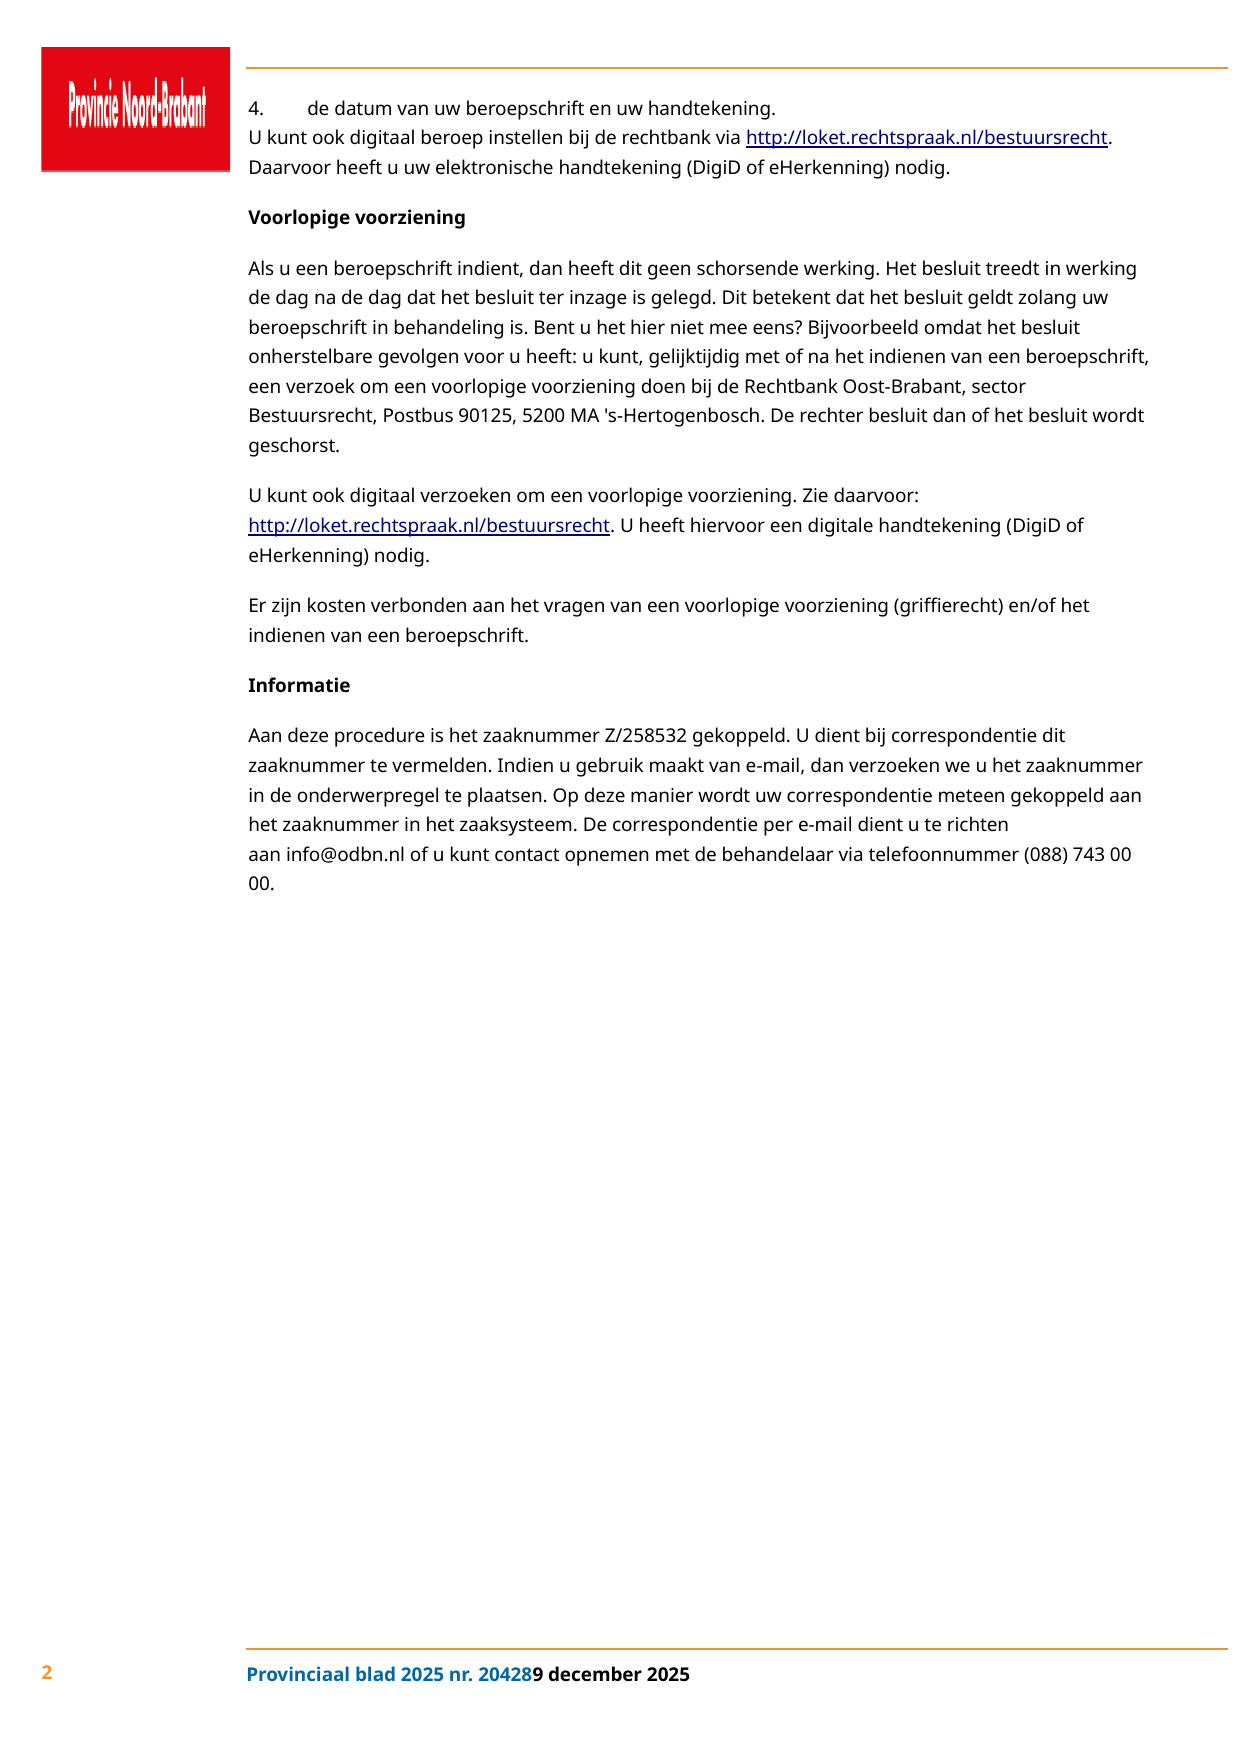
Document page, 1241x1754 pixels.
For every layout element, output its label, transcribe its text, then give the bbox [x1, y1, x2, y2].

text U kunt ook digitaal verzoeken om een voorlopige voorziening. Zie daarvoor: http://loket.rechtspraak.nl/bestuursrecht. U heeft hiervoor een digitale handtekening (DigiD of eHerkenning) nodig. [248, 483, 1152, 568]
text Als u een beroepschrift indient, dan heeft dit geen schorsende werking. Het besluit treedt in werking de dag na de dag dat het besluit ter inzage is gelegd. Dit betekent dat het besluit geldt zolang uw beroepschrift in behandeling is. Bent u het hier niet mee eens? Bijvoorbeeld omdat het besluit onherstelbare gevolgen voor u heeft: u kunt, gelijktijdig met of na het indienen van een beroepschrift, een verzoek om een voorlopige voorziening doen bij de Rechtbank Oost-Brabant, sector Bestuursrecht, Postbus 90125, 5200 MA 's‑Hertogenbosch. De rechter besluit dan of het besluit wordt geschorst. [248, 255, 1152, 458]
text Informatie [248, 672, 1152, 698]
text Er zijn kosten verbonden aan het vragen van een voorlopige voorziening (griffierecht) en/of het indienen van een beroepschrift. [248, 592, 1152, 648]
picture [41, 47, 231, 172]
text Voorlopige voorziening [248, 204, 1152, 230]
text Aan deze procedure is het zaaknummer Z/258532 gekoppeld. U dient bij correspondentie dit zaaknummer te vermelden. Indien u gebruik maakt van e-mail, dan verzoeken we u het zaaknummer in de onderwerpregel te plaatsen. Op deze manier wordt uw correspondentie meteen gekoppeld aan het zaaknummer in het zaaksysteem. De correspondentie per e-mail dient u te richten aan info@odbn.nl of u kunt contact opnemen met de behandelaar via telefoonnummer (088) 743 00 00. [248, 723, 1152, 896]
text U kunt ook digitaal beroep instellen bij de rechtbank via http://loket.rechtspraak.nl/bestuursrecht. Daarvoor heeft u uw elektronische handtekening (DigiD of eHerkenning) nodig. [248, 124, 1152, 180]
list de datum van uw beroepschrift en uw handtekening. [248, 95, 1152, 121]
